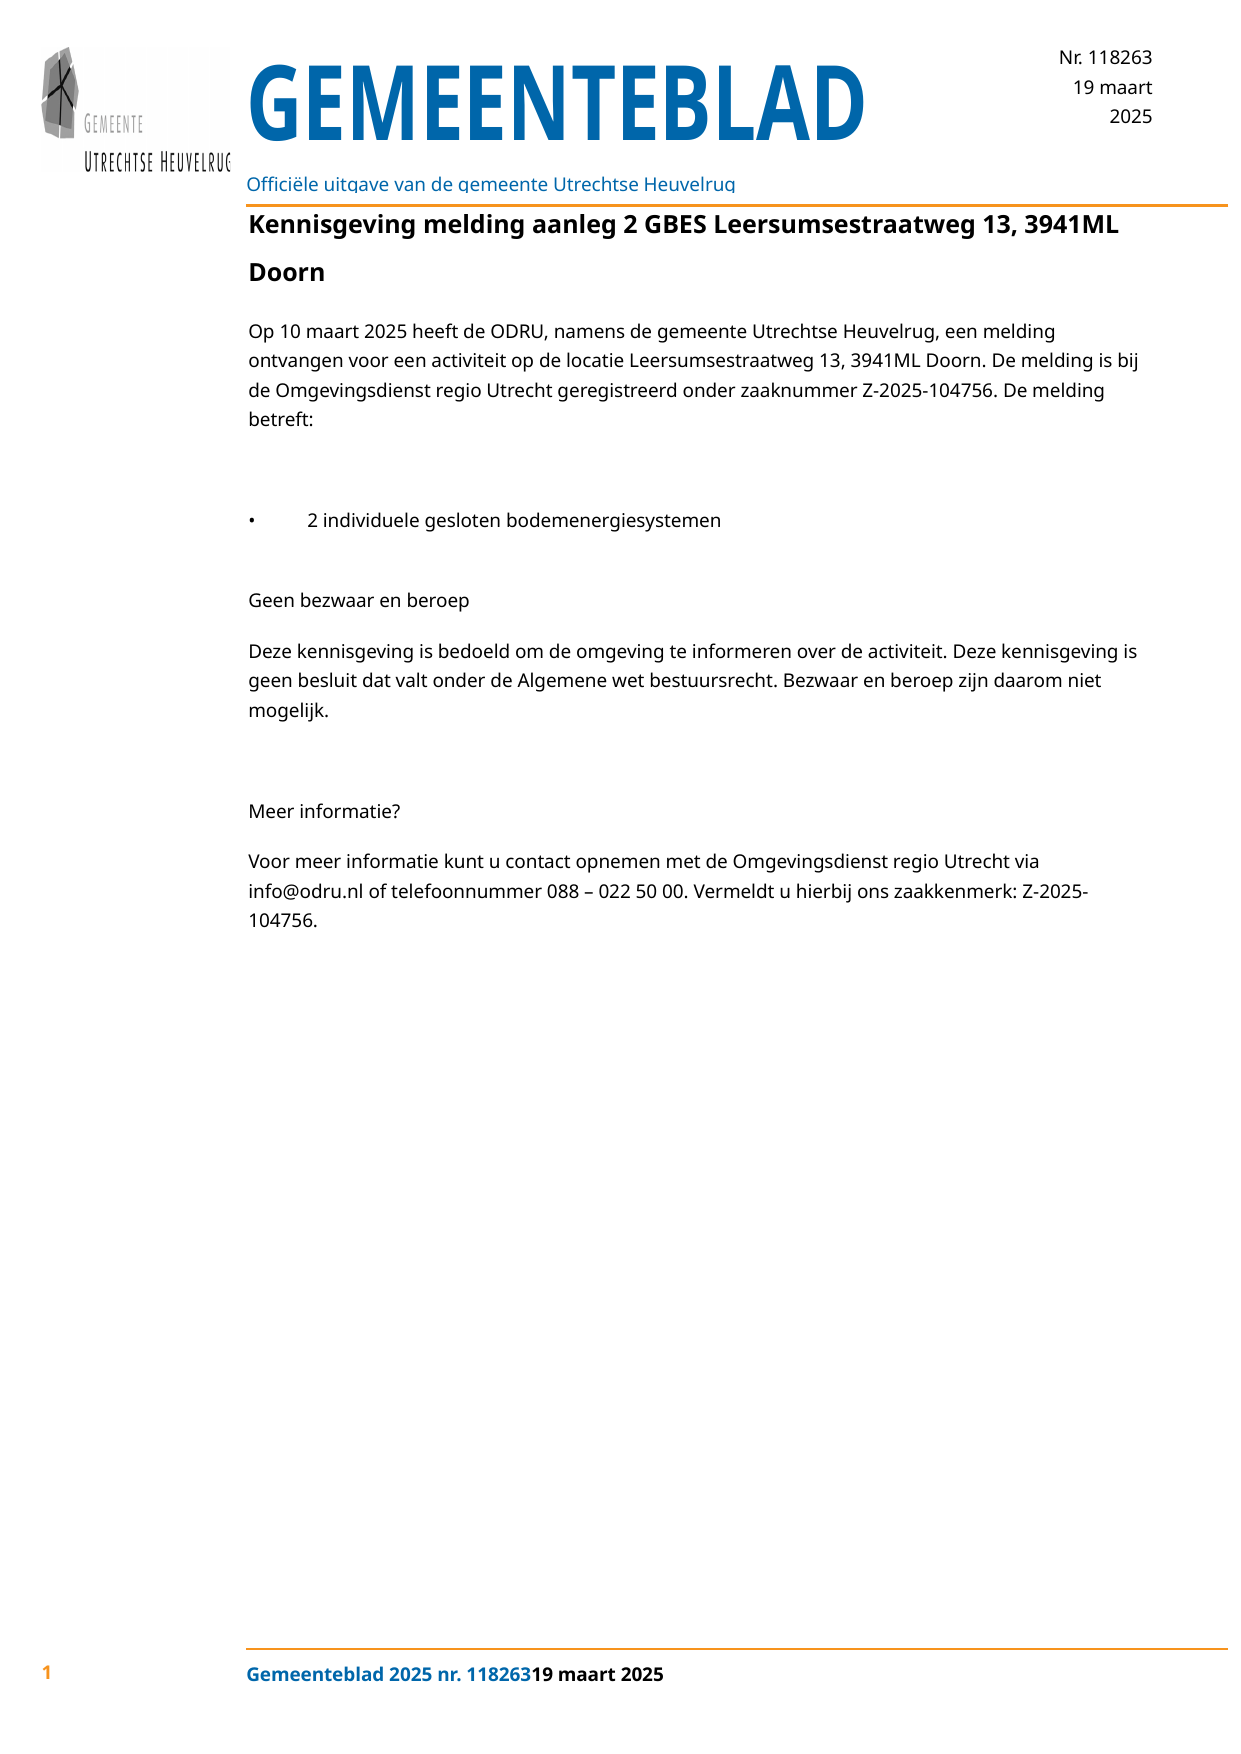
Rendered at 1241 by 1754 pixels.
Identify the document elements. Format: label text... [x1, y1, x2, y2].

text Voor meer informatie kunt u contact opnemen met de Omgevingsdienst regio Utrecht via info@odru.nl of telefoonnummer 088 – 022 50 00. Vermeldt u hierbij ons zaakkenmerk: Z-2025-104756. [248, 848, 1152, 933]
text Kennisgeving melding aanleg 2 GBES Leersumsestraatweg 13, 3941ML Doorn [248, 207, 1152, 288]
list 2 individuele gesloten bodemenergiesystemen [248, 507, 1152, 533]
picture [41, 47, 231, 172]
text Meer informatie? [248, 798, 1152, 824]
text Deze kennisgeving is bedoeld om de omgeving te informeren over de activiteit. Deze kennisgeving is geen besluit dat valt onder de Algemene wet bestuursrecht. Bezwaar en beroep zijn daarom niet mogelijk. [248, 638, 1152, 723]
text Geen bezwaar en beroep [248, 587, 1152, 613]
text Op 10 maart 2025 heeft de ODRU, namens de gemeente Utrechtse Heuvelrug, een melding ontvangen voor een activiteit op de locatie Leersumsestraatweg 13, 3941ML Doorn. De melding is bij de Omgevingsdienst regio Utrecht geregistreerd onder zaaknummer Z-2025-104756. De melding betreft: [248, 318, 1152, 432]
